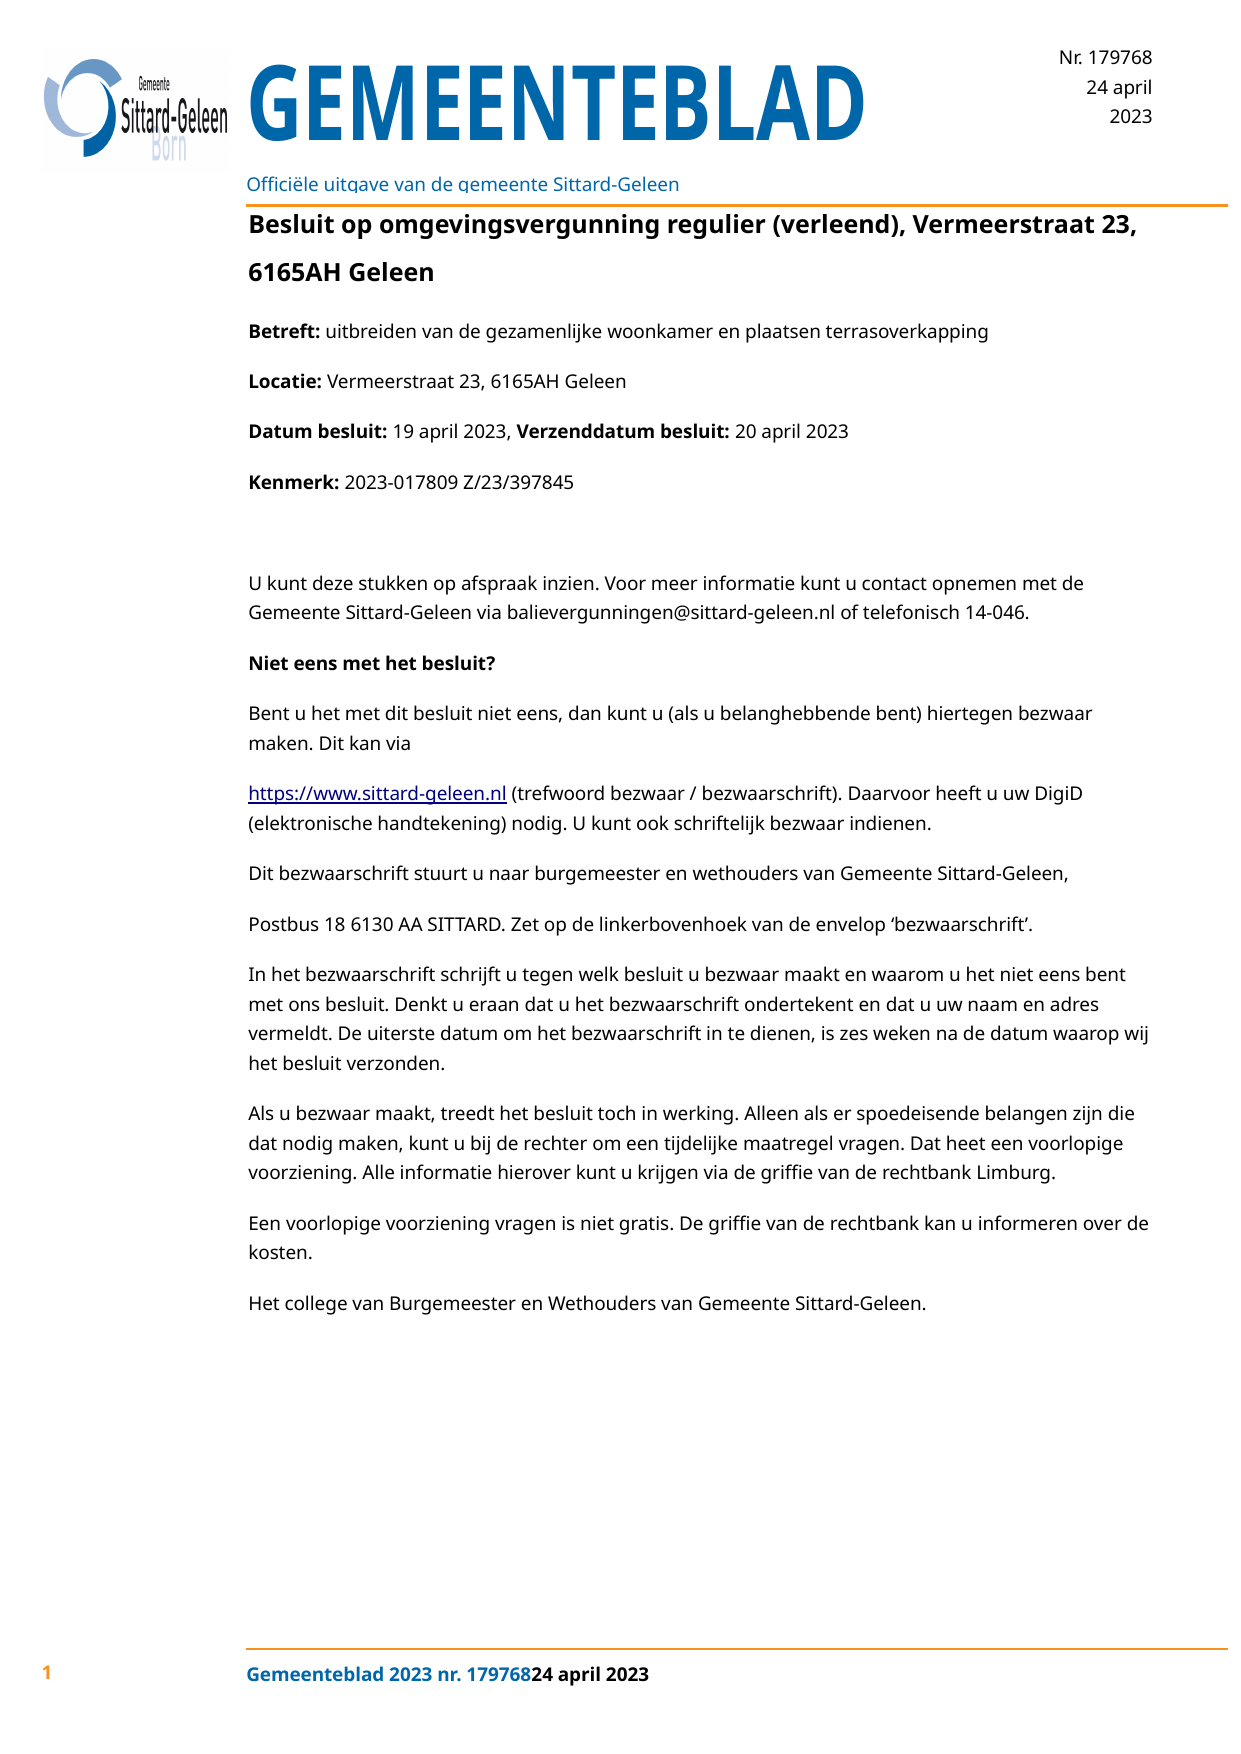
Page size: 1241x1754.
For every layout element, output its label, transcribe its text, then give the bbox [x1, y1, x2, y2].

text Datum besluit: 19 april 2023, Verzenddatum besluit: 20 april 2023 [248, 419, 1152, 444]
text In het bezwaarschrift schrijft u tegen welk besluit u bezwaar maakt en waarom u het niet eens bent met ons besluit. Denkt u eraan dat u het bezwaarschrift ondertekent en dat u uw naam en adres vermeldt. De uiterste datum om het bezwaarschrift in te dienen, is zes weken na de datum waarop wij het besluit verzonden. [248, 961, 1152, 1076]
text Als u bezwaar maakt, treedt het besluit toch in werking. Alleen als er spoedeisende belangen zijn die dat nodig maken, kunt u bij de rechter om een tijdelijke maatregel vragen. Dat heet een voorlopige voorziening. Alle informatie hierover kunt u krijgen via de griffie van de rechtbank Limburg. [248, 1100, 1152, 1185]
text Bent u het met dit besluit niet eens, dan kunt u (als u belanghebbende bent) hiertegen bezwaar maken. Dit kan via [248, 700, 1152, 756]
text Betreft: uitbreiden van de gezamenlijke woonkamer en plaatsen terrasoverkapping [248, 318, 1152, 344]
text Niet eens met het besluit? [248, 650, 1152, 676]
text Kenmerk: 2023-017809 Z/23/397845 [248, 469, 1152, 495]
text https://www.sittard-geleen.nl (trefwoord bezwaar / bezwaarschrift). Daarvoor heeft u uw DigiD (elektronische handtekening) nodig. U kunt ook schriftelijk bezwaar indienen. [248, 780, 1152, 836]
text Het college van Burgemeester en Wethouders van Gemeente Sittard-Geleen. [248, 1290, 1152, 1316]
text Postbus 18 6130 AA SITTARD. Zet op de linkerbovenhoek van de envelop ‘bezwaarschrift’. [248, 911, 1152, 937]
text Besluit op omgevingsvergunning regulier (verleend), Vermeerstraat 23, 6165AH Geleen [248, 207, 1152, 288]
text Een voorlopige voorziening vragen is niet gratis. De griffie van de rechtbank kan u informeren over de kosten. [248, 1210, 1152, 1265]
picture [41, 47, 231, 172]
text Locatie: Vermeerstraat 23, 6165AH Geleen [248, 368, 1152, 394]
text U kunt deze stukken op afspraak inzien. Voor meer informatie kunt u contact opnemen met de Gemeente Sittard-Geleen via balievergunningen@sittard-geleen.nl of telefonisch 14-046. [248, 570, 1152, 625]
text Dit bezwaarschrift stuurt u naar burgemeester en wethouders van Gemeente Sittard-Geleen, [248, 860, 1152, 886]
